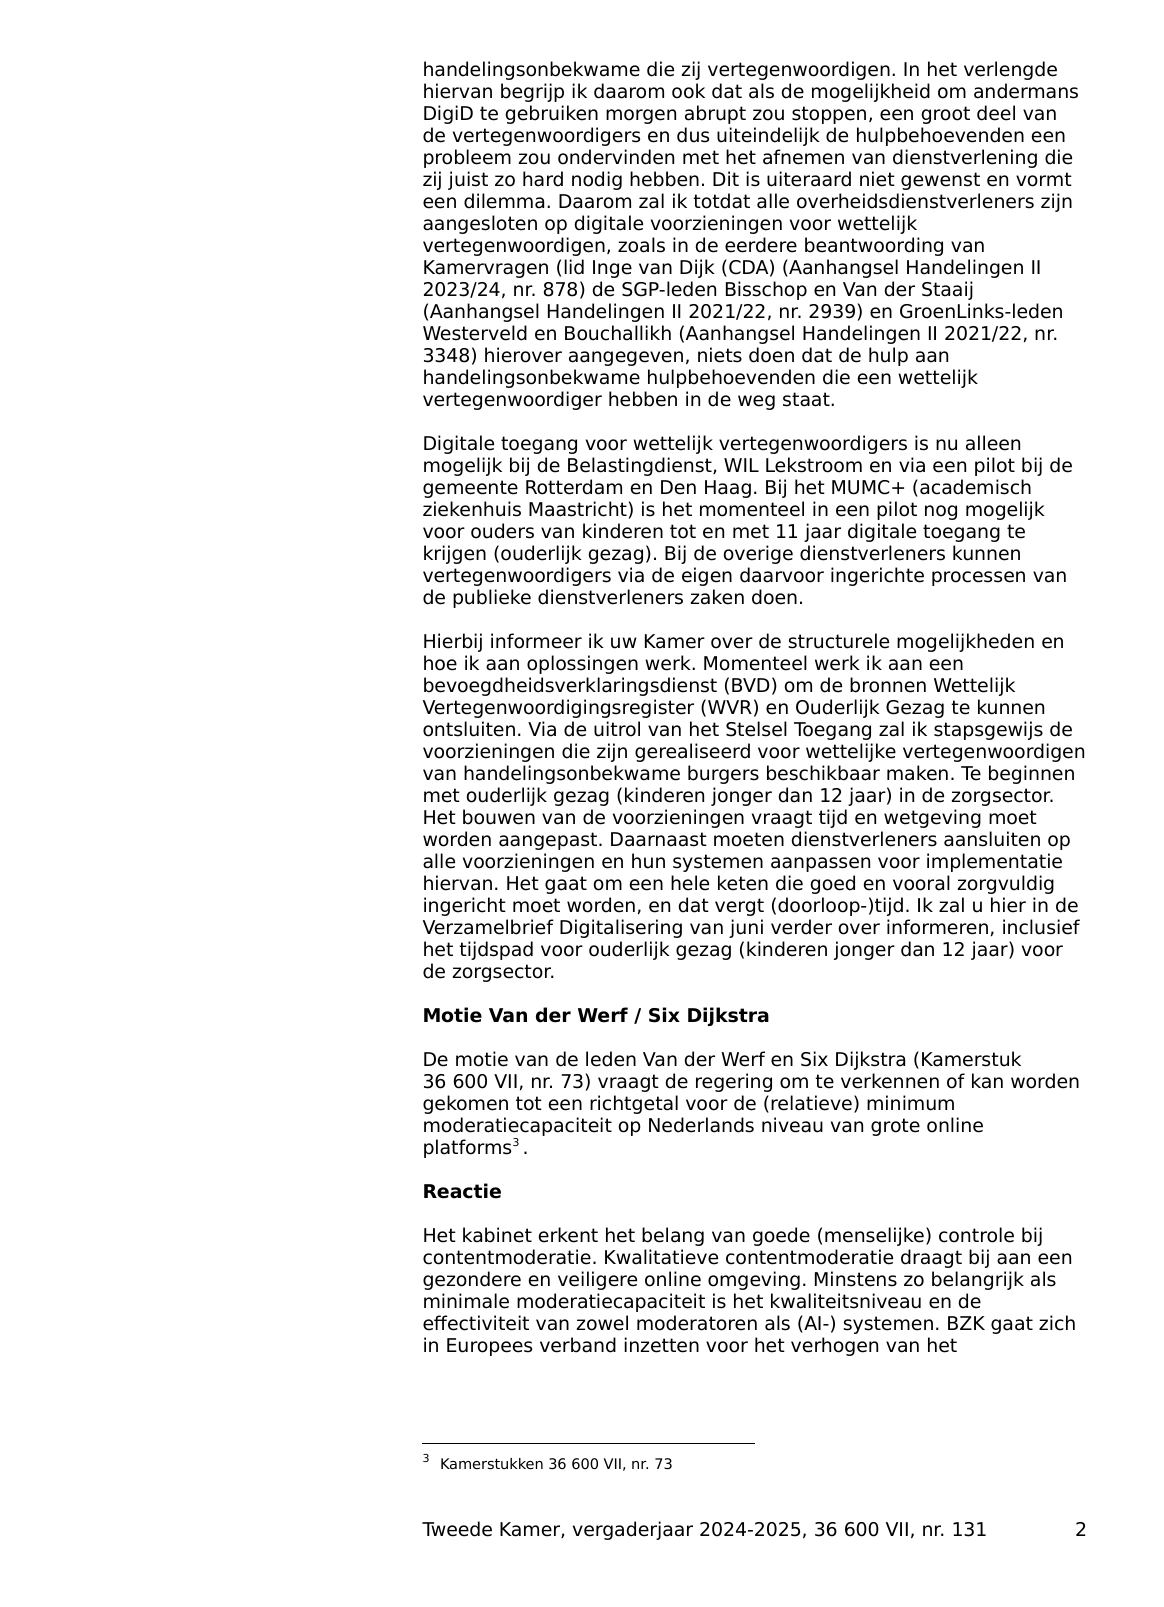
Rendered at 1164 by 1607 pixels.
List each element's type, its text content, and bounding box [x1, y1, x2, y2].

text handelingsonbekwame die zij vertegenwoordigen. In het verlengde hiervan begrijp ik daarom ook dat als de mogelijkheid om andermans DigiD te gebruiken morgen abrupt zou stoppen, een groot deel van de vertegenwoordigers en dus uiteindelijk de hulpbehoevenden een probleem zou ondervinden met het afnemen van dienstverlening die zij juist zo hard nodig hebben. Dit is uiteraard niet gewenst en vormt een dilemma. Daarom zal ik totdat alle overheidsdienstverleners zijn aangesloten op digitale voorzieningen voor wettelijk vertegenwoordigen, zoals in de eerdere beantwoording van Kamervragen (lid Inge van Dijk (CDA) (Aanhangsel Handelingen II 2023/24, nr. 878) de SGP-leden Bisschop en Van der Staaij (Aanhangsel Handelingen II 2021/22, nr. 2939) en GroenLinks-leden Westerveld en Bouchallikh (Aanhangsel Handelingen II 2021/22, nr. 3348) hierover aangegeven, niets doen dat de hulp aan handelingsonbekwame hulpbehoevenden die een wettelijk vertegenwoordiger hebben in de weg staat. [422, 59, 1087, 411]
text Hierbij informeer ik uw Kamer over de structurele mogelijkheden en hoe ik aan oplossingen werk. Momenteel werk ik aan een bevoegdheidsverklaringsdienst (BVD) om de bronnen Wettelijk Vertegenwoordigingsregister (WVR) en Ouderlijk Gezag te kunnen ontsluiten. Via de uitrol van het Stelsel Toegang zal ik stapsgewijs de voorzieningen die zijn gerealiseerd voor wettelijke vertegenwoordigen van handelingsonbekwame burgers beschikbaar maken. Te beginnen met ouderlijk gezag (kinderen jonger dan 12 jaar) in de zorgsector. Het bouwen van de voorzieningen vraagt tijd en wetgeving moet worden aangepast. Daarnaast moeten dienstverleners aansluiten op alle voorzieningen en hun systemen aanpassen voor implementatie hiervan. Het gaat om een hele keten die goed en vooral zorgvuldig ingericht moet worden, en dat vergt (doorloop-)tijd. Ik zal u hier in de Verzamelbrief Digitalisering van juni verder over informeren, inclusief het tijdspad voor ouderlijk gezag (kinderen jonger dan 12 jaar) voor de zorgsector. [422, 631, 1087, 983]
text Kamerstukken 36 600 VII, nr. 73 [422, 1452, 1087, 1474]
text De motie van de leden Van der Werf en Six Dijkstra (Kamerstuk 36 600 VII, nr. 73) vraagt de regering om te verkennen of kan worden gekomen tot een richtgetal voor de (relatieve) minimum moderatiecapaciteit op Nederlands niveau van grote online platforms. [422, 1049, 1087, 1159]
text Digitale toegang voor wettelijk vertegenwoordigers is nu alleen mogelijk bij de Belastingdienst, WIL Lekstroom en via een pilot bij de gemeente Rotterdam en Den Haag. Bij het MUMC+ (academisch ziekenhuis Maastricht) is het momenteel in een pilot nog mogelijk voor ouders van kinderen tot en met 11 jaar digitale toegang te krijgen (ouderlijk gezag). Bij de overige dienstverleners kunnen vertegenwoordigers via de eigen daarvoor ingerichte processen van de publieke dienstverleners zaken doen. [422, 433, 1087, 609]
subtitle Reactie [422, 1181, 1087, 1203]
text Het kabinet erkent het belang van goede (menselijke) controle bij contentmoderatie. Kwalitatieve contentmoderatie draagt bij aan een gezondere en veiligere online omgeving. Minstens zo belangrijk als minimale moderatiecapaciteit is het kwaliteitsniveau en de effectiviteit van zowel moderatoren als (AI-) systemen. BZK gaat zich in Europees verband inzetten voor het verhogen van het [422, 1225, 1087, 1357]
subtitle Motie Van der Werf / Six Dijkstra [422, 1005, 1087, 1027]
